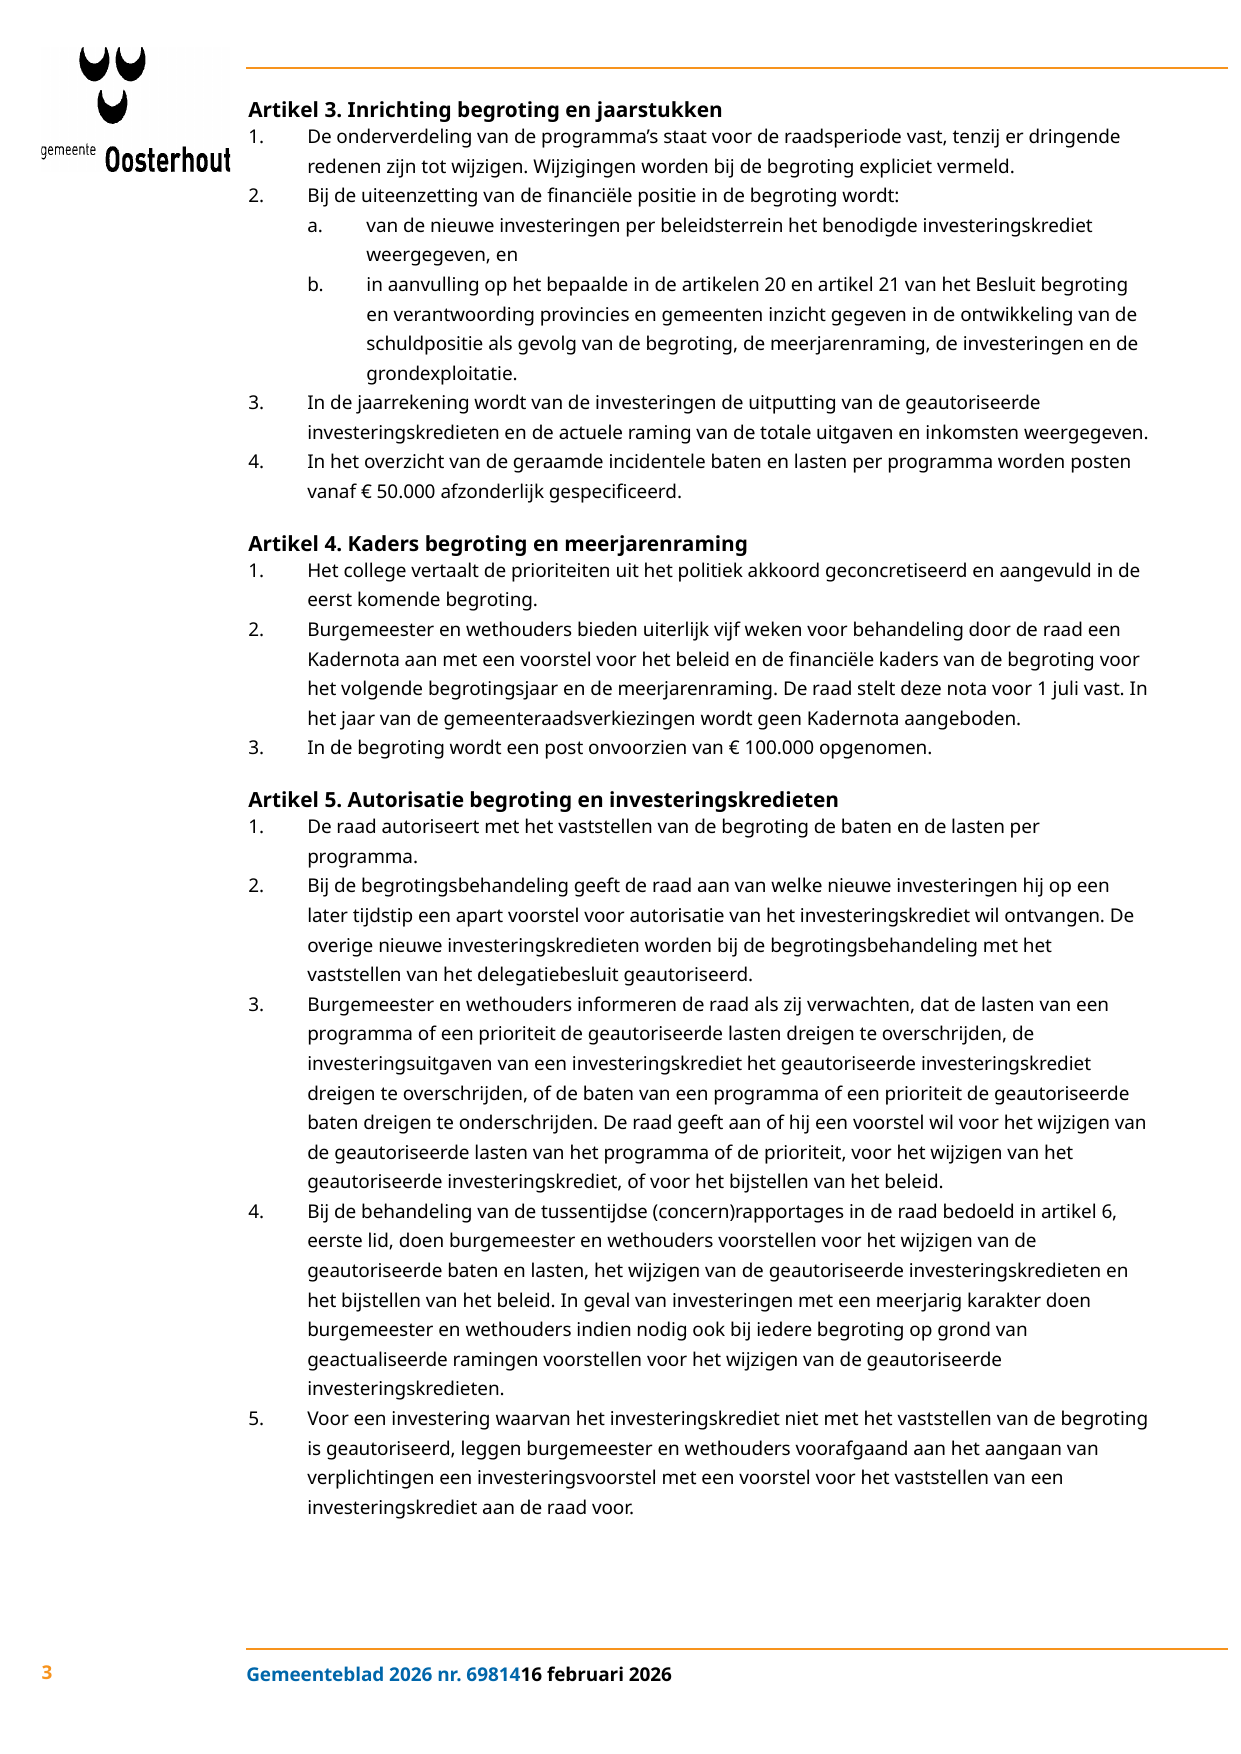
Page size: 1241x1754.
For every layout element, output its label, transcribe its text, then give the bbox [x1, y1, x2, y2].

list Voor een investering waarvan het investeringskrediet niet met het vaststellen van de begroting is geautoriseerd, leggen burgemeester en wethouders voorafgaand aan het aangaan van verplichtingen een investeringsvoorstel met een voorstel voor het vaststellen van een investeringskrediet aan de raad voor. [248, 1405, 1152, 1519]
list Bij de uiteenzetting van de financiële positie in de begroting wordt: [248, 182, 1152, 208]
text Artikel 5. Autorisatie begroting en investeringskredieten [248, 785, 1152, 813]
list In het overzicht van de geraamde incidentele baten en lasten per programma worden posten vanaf € 50.000 afzonderlijk gespecificeerd. [248, 449, 1152, 504]
list van de nieuwe investeringen per beleidsterrein het benodigde investeringskrediet weergegeven, en [307, 212, 1152, 267]
list Burgemeester en wethouders bieden uiterlijk vijf weken voor behandeling door de raad een Kadernota aan met een voorstel voor het beleid en de financiële kaders van de begroting voor het volgende begrotingsjaar en de meerjarenraming. De raad stelt deze nota voor 1 juli vast. In het jaar van de gemeenteraadsverkiezingen wordt geen Kadernota aangeboden. [248, 616, 1152, 731]
list Burgemeester en wethouders informeren de raad als zij verwachten, dat de lasten van een programma of een prioriteit de geautoriseerde lasten dreigen te overschrijden, de investeringsuitgaven van een investeringskrediet het geautoriseerde investeringskrediet dreigen te overschrijden, of de baten van een programma of een prioriteit de geautoriseerde baten dreigen te onderschrijden. De raad geeft aan of hij een voorstel wil voor het wijzigen van de geautoriseerde lasten van het programma of de prioriteit, voor het wijzigen van het geautoriseerde investeringskrediet, of voor het bijstellen van het beleid. [248, 991, 1152, 1194]
list De raad autoriseert met het vaststellen van de begroting de baten en de lasten per programma. [248, 813, 1152, 869]
list In de jaarrekening wordt van de investeringen de uitputting van de geautoriseerde investeringskredieten en de actuele raming van de totale uitgaven en inkomsten weergegeven. [248, 389, 1152, 445]
list De onderverdeling van de programma’s staat voor de raadsperiode vast, tenzij er dringende redenen zijn tot wijzigen. Wijzigingen worden bij de begroting expliciet vermeld. [248, 123, 1152, 178]
text Artikel 3. Inrichting begroting en jaarstukken [248, 95, 1152, 123]
list in aanvulling op het bepaalde in de artikelen 20 en artikel 21 van het Besluit begroting en verantwoording provincies en gemeenten inzicht gegeven in de ontwikkeling van de schuldpositie als gevolg van de begroting, de meerjarenraming, de investeringen en de grondexploitatie. [307, 271, 1152, 386]
list Bij de begrotingsbehandeling geeft de raad aan van welke nieuwe investeringen hij op een later tijdstip een apart voorstel voor autorisatie van het investeringskrediet wil ontvangen. De overige nieuwe investeringskredieten worden bij de begrotingsbehandeling met het vaststellen van het delegatiebesluit geautoriseerd. [248, 873, 1152, 987]
list Bij de behandeling van de tussentijdse (concern)rapportages in de raad bedoeld in artikel 6, eerste lid, doen burgemeester en wethouders voorstellen voor het wijzigen van de geautoriseerde baten en lasten, het wijzigen van de geautoriseerde investeringskredieten en het bijstellen van het beleid. In geval van investeringen met een meerjarig karakter doen burgemeester en wethouders indien nodig ook bij iedere begroting op grond van geactualiseerde ramingen voorstellen voor het wijzigen van de geautoriseerde investeringskredieten. [248, 1198, 1152, 1401]
text Artikel 4. Kaders begroting en meerjarenraming [248, 529, 1152, 557]
picture [41, 47, 231, 172]
list In de begroting wordt een post onvoorzien van € 100.000 opgenomen. [248, 734, 1152, 760]
list Het college vertaalt de prioriteiten uit het politiek akkoord geconcretiseerd en aangevuld in de eerst komende begroting. [248, 557, 1152, 612]
